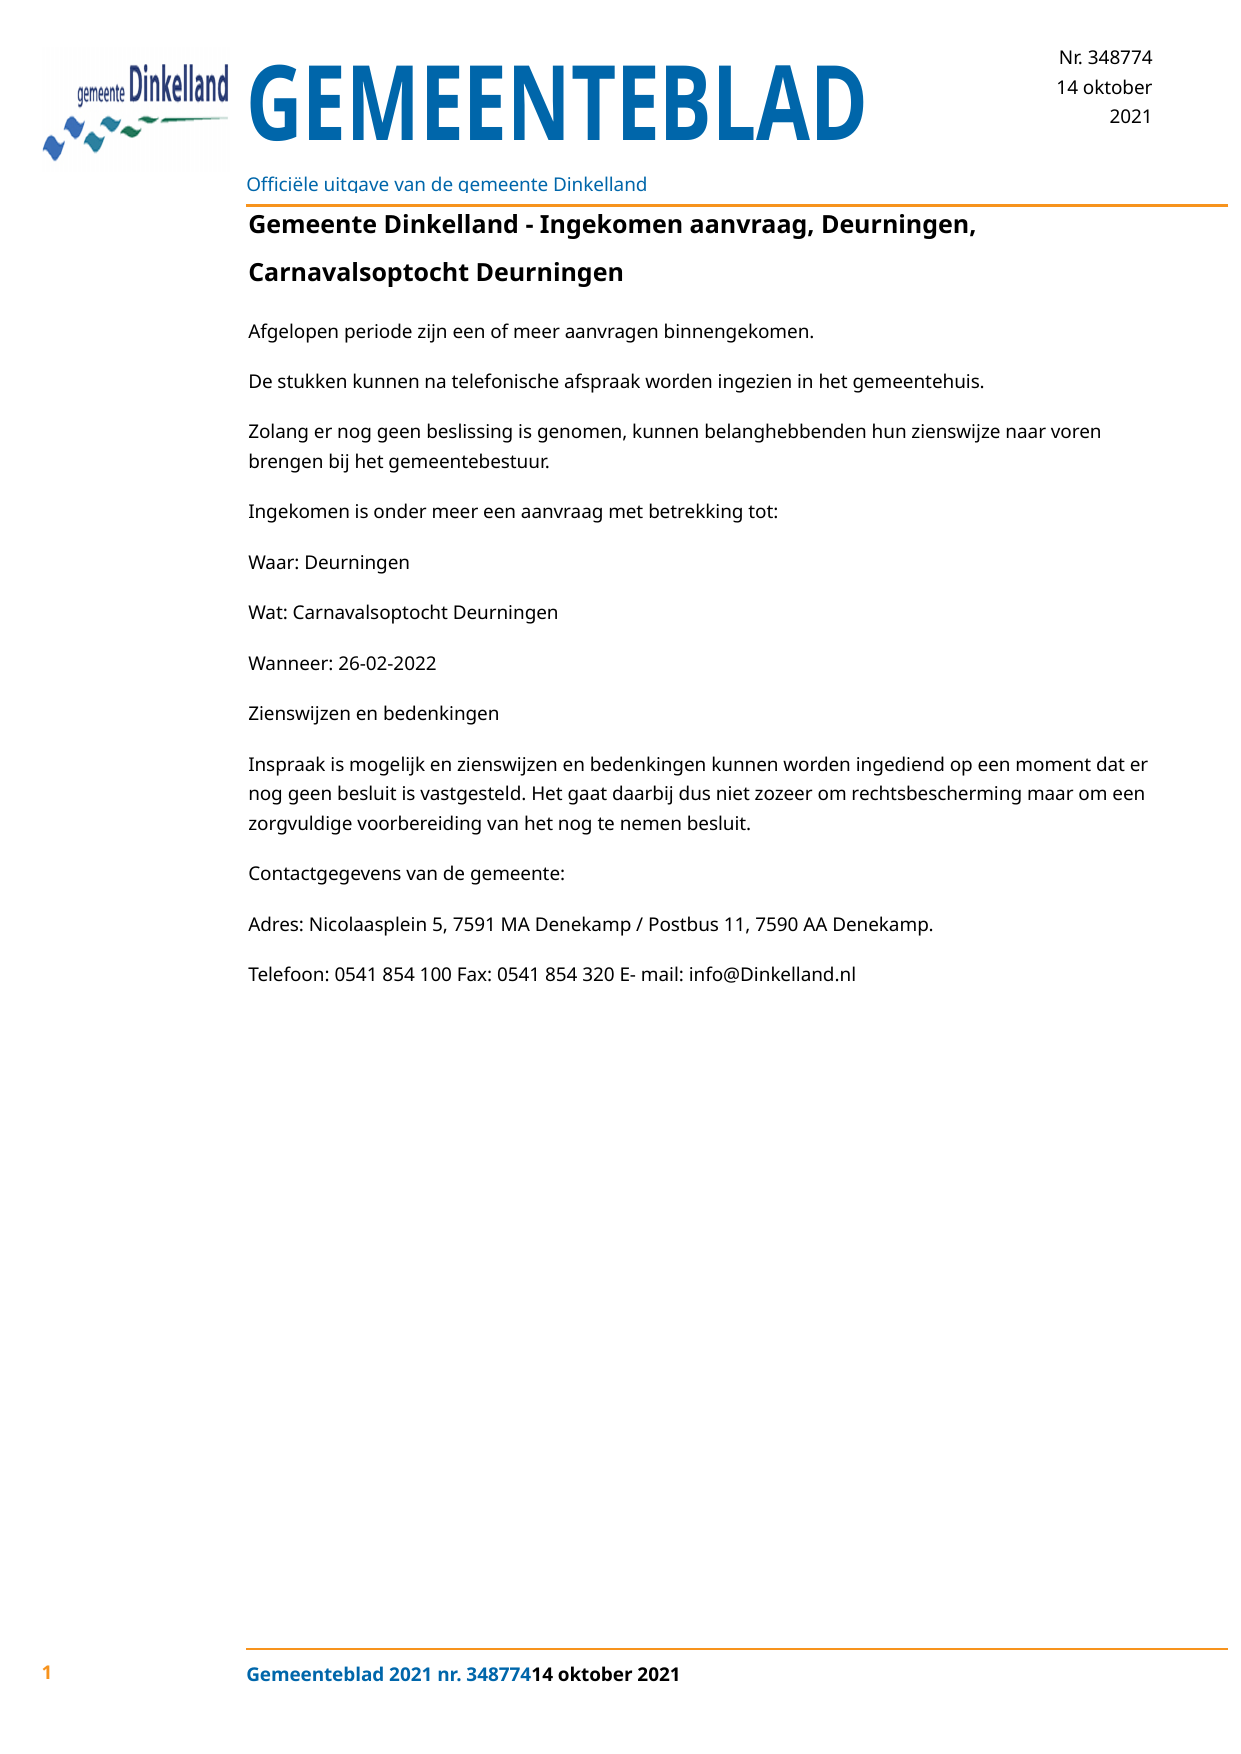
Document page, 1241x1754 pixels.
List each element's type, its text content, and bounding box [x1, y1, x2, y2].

text Contactgegevens van de gemeente: [248, 860, 1152, 886]
text Zolang er nog geen beslissing is genomen, kunnen belanghebbenden hun zienswijze naar voren brengen bij het gemeentebestuur. [248, 419, 1152, 474]
text Wat: Carnavalsoptocht Deurningen [248, 599, 1152, 625]
text Adres: Nicolaasplein 5, 7591 MA Denekamp / Postbus 11, 7590 AA Denekamp. [248, 911, 1152, 937]
text Ingekomen is onder meer een aanvraag met betrekking tot: [248, 499, 1152, 524]
text Wanneer: 26-02-2022 [248, 650, 1152, 676]
text Inspraak is mogelijk en zienswijzen en bedenkingen kunnen worden ingediend op een moment dat er nog geen besluit is vastgesteld. Het gaat daarbij dus niet zozeer om rechtsbescherming maar om een zorgvuldige voorbereiding van het nog te nemen besluit. [248, 751, 1152, 836]
text Afgelopen periode zijn een of meer aanvragen binnengekomen. [248, 318, 1152, 344]
text Gemeente Dinkelland - Ingekomen aanvraag, Deurningen, Carnavalsoptocht Deurningen [248, 207, 1152, 288]
picture [41, 47, 231, 172]
text De stukken kunnen na telefonische afspraak worden ingezien in het gemeentehuis. [248, 368, 1152, 394]
text Zienswijzen en bedenkingen [248, 700, 1152, 726]
text Telefoon: 0541 854 100 Fax: 0541 854 320 E- mail: info@Dinkelland.nl [248, 961, 1152, 987]
text Waar: Deurningen [248, 549, 1152, 575]
